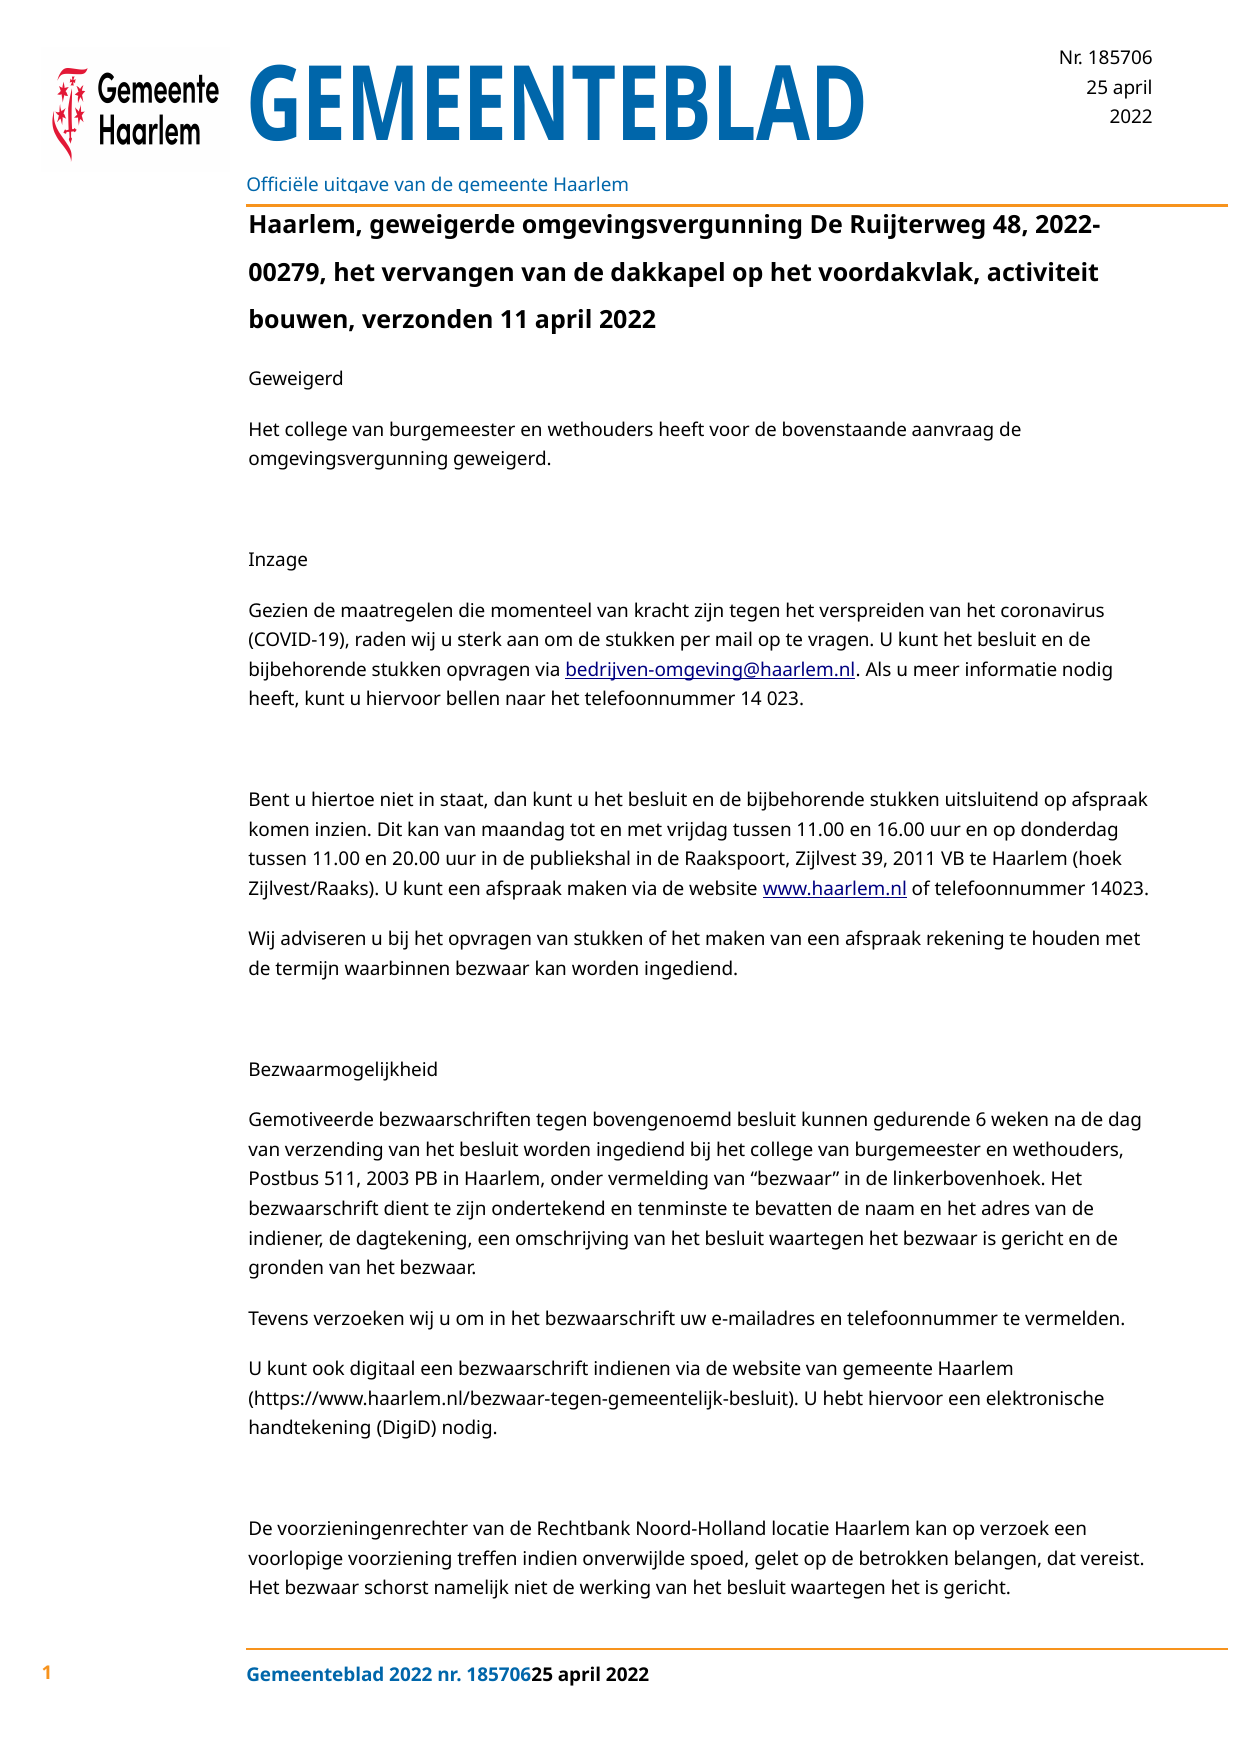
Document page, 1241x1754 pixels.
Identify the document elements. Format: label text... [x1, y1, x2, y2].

text U kunt ook digitaal een bezwaarschrift indienen via de website van gemeente Haarlem (https://www.haarlem.nl/bezwaar-tegen-gemeentelijk-besluit). U hebt hiervoor een elektronische handtekening (DigiD) nodig. [248, 1355, 1152, 1440]
text De voorzieningenrechter van de Rechtbank Noord-Holland locatie Haarlem kan op verzoek een voorlopige voorziening treffen indien onverwijlde spoed, gelet op de betrokken belangen, dat vereist. Het bezwaar schorst namelijk niet de werking van het besluit waartegen het is gericht. [248, 1515, 1152, 1600]
text Tevens verzoeken wij u om in het bezwaarschrift uw e-mailadres en telefoonnummer te vermelden. [248, 1305, 1152, 1330]
text Inzage [248, 546, 1152, 572]
text Geweigerd [248, 366, 1152, 391]
picture [41, 47, 231, 172]
text Haarlem, geweigerde omgevingsvergunning De Ruijterweg 48, 2022-00279, het vervangen van de dakkapel op het voordakvlak, activiteit bouwen, verzonden 11 april 2022 [248, 207, 1152, 336]
text Gemotiveerde bezwaarschriften tegen bovengenoemd besluit kunnen gedurende 6 weken na de dag van verzending van het besluit worden ingediend bij het college van burgemeester en wethouders, Postbus 511, 2003 PB in Haarlem, onder vermelding van “bezwaar” in de linkerbovenhoek. Het bezwaarschrift dient te zijn ondertekend en tenminste te bevatten de naam en het adres van de indiener, de dagtekening, een omschrijving van het besluit waartegen het bezwaar is gericht en de gronden van het bezwaar. [248, 1106, 1152, 1280]
text Wij adviseren u bij het opvragen van stukken of het maken van een afspraak rekening te houden met de termijn waarbinnen bezwaar kan worden ingediend. [248, 926, 1152, 981]
text Bent u hiertoe niet in staat, dan kunt u het besluit en de bijbehorende stukken uitsluitend op afspraak komen inzien. Dit kan van maandag tot en met vrijdag tussen 11.00 en 16.00 uur en op donderdag tussen 11.00 en 20.00 uur in de publiekshal in de Raakspoort, Zijlvest 39, 2011 VB te Haarlem (hoek Zijlvest/Raaks). U kunt een afspraak maken via de website www.haarlem.nl of telefoonnummer 14023. [248, 786, 1152, 901]
text Gezien de maatregelen die momenteel van kracht zijn tegen het verspreiden van het coronavirus (COVID-19), raden wij u sterk aan om de stukken per mail op te vragen. U kunt het besluit en de bijbehorende stukken opvragen via bedrijven-omgeving@haarlem.nl. Als u meer informatie nodig heeft, kunt u hiervoor bellen naar het telefoonnummer 14 023. [248, 597, 1152, 711]
text Bezwaarmogelijkheid [248, 1056, 1152, 1082]
text Het college van burgemeester en wethouders heeft voor de bovenstaande aanvraag de omgevingsvergunning geweigerd. [248, 416, 1152, 471]
